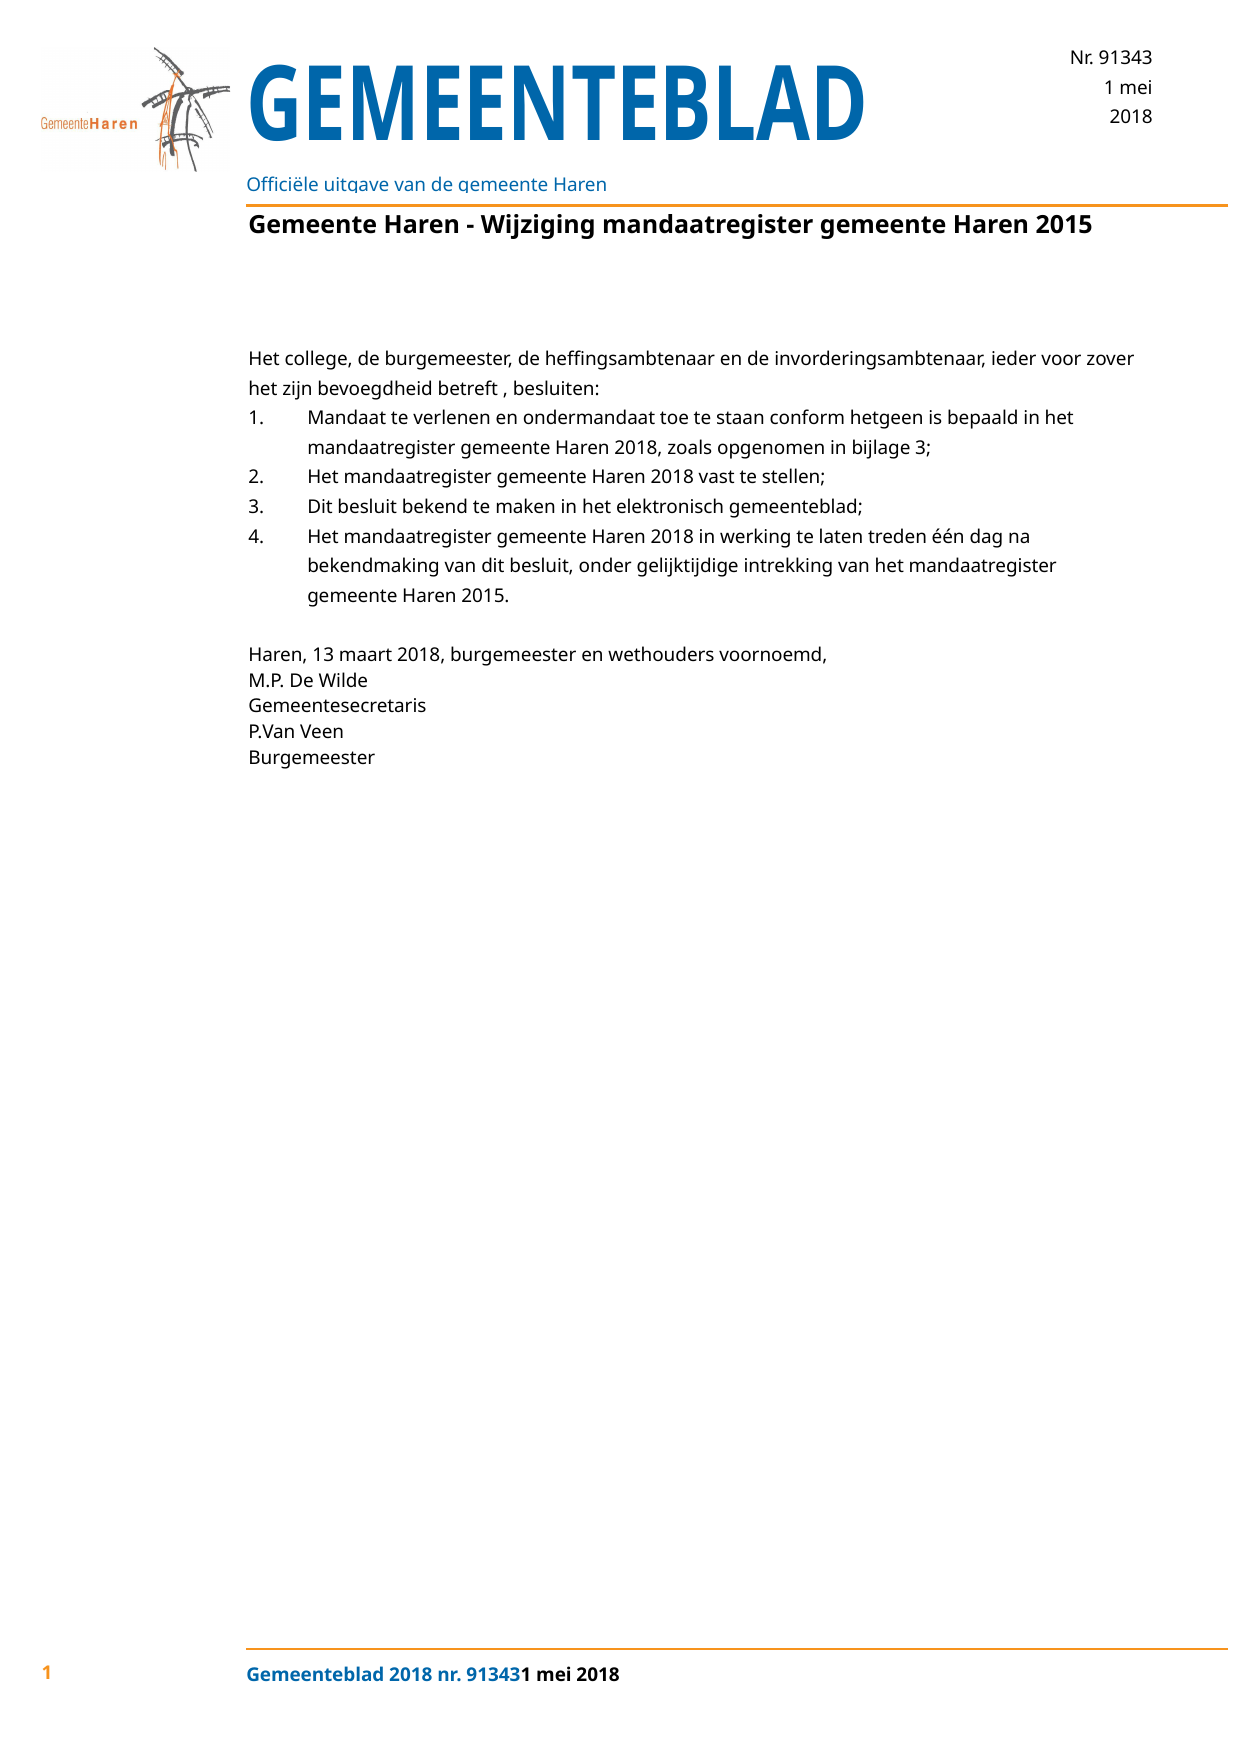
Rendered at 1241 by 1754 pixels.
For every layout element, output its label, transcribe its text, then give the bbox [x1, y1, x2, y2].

text Haren, 13 maart 2018, burgemeester en wethouders voornoemd, [248, 641, 1152, 667]
list Dit besluit bekend te maken in het elektronisch gemeenteblad; [248, 493, 1152, 519]
text Het college, de burgemeester, de heffingsambtenaar en de invorderingsambtenaar, ieder voor zover het zijn bevoegdheid betreft , besluiten: [248, 345, 1152, 401]
text Burgemeester [248, 744, 1152, 770]
list Mandaat te verlenen en ondermandaat toe te staan conform hetgeen is bepaald in het mandaatregister gemeente Haren 2018, zoals opgenomen in bijlage 3; [248, 404, 1152, 460]
text Gemeente Haren - Wijziging mandaatregister gemeente Haren 2015 [248, 207, 1152, 241]
list Het mandaatregister gemeente Haren 2018 vast te stellen; [248, 464, 1152, 489]
text M.P. De Wilde [248, 667, 1152, 693]
picture [41, 47, 231, 172]
text Gemeentesecretaris [248, 693, 1152, 718]
text P.Van Veen [248, 718, 1152, 744]
list Het mandaatregister gemeente Haren 2018 in werking te laten treden één dag na bekendmaking van dit besluit, onder gelijktijdige intrekking van het mandaatregister gemeente Haren 2015. [248, 523, 1152, 608]
